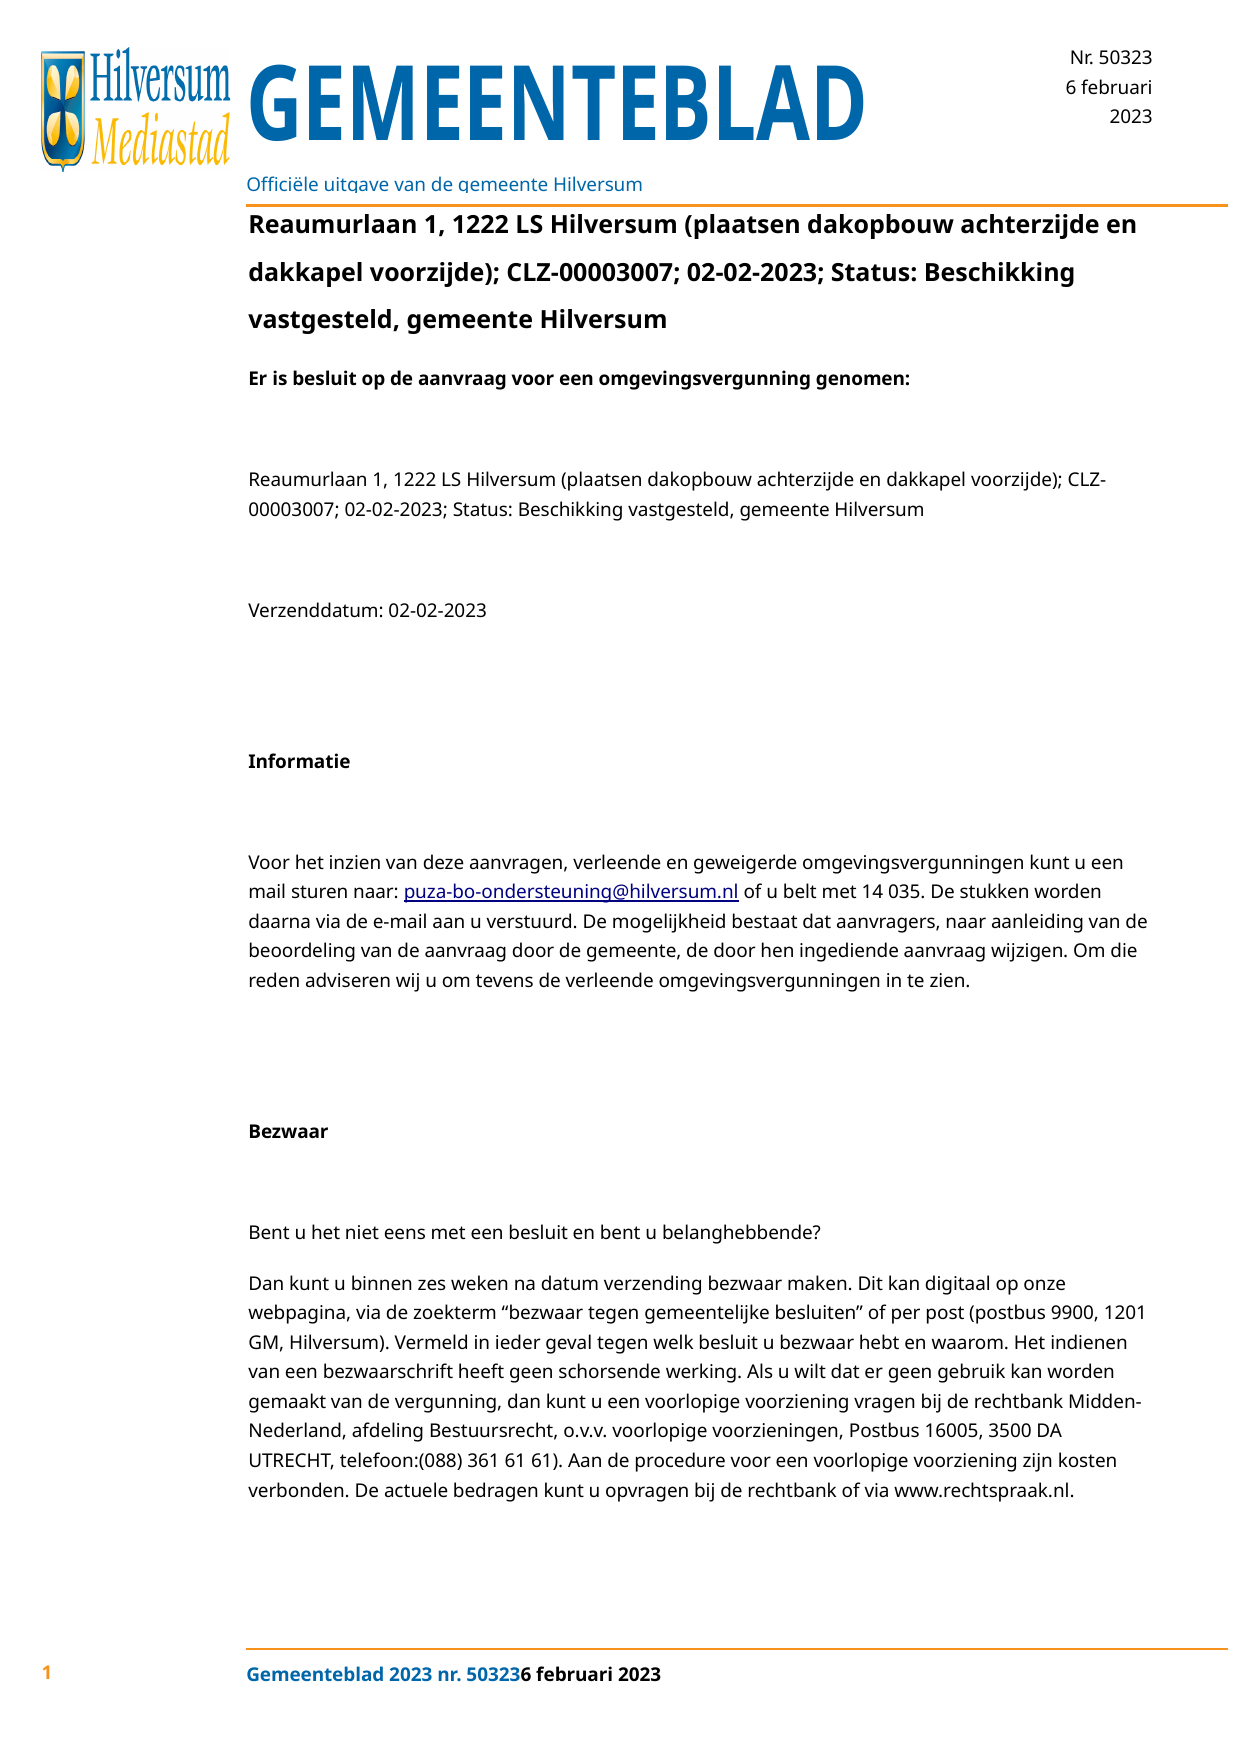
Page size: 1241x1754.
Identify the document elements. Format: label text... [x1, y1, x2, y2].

text Dan kunt u binnen zes weken na datum verzending bezwaar maken. Dit kan digitaal op onze webpagina, via de zoekterm “bezwaar tegen gemeentelijke besluiten” of per post (postbus 9900, 1201 GM, Hilversum). Vermeld in ieder geval tegen welk besluit u bezwaar hebt en waarom. Het indienen van een bezwaarschrift heeft geen schorsende werking. Als u wilt dat er geen gebruik kan worden gemaakt van de vergunning, dan kunt u een voorlopige voorziening vragen bij de rechtbank Midden-Nederland, afdeling Bestuursrecht, o.v.v. voorlopige voorzieningen, Postbus 16005, 3500 DA UTRECHT, telefoon:(088) 361 61 61). Aan de procedure voor een voorlopige voorziening zijn kosten verbonden. De actuele bedragen kunt u opvragen bij de rechtbank of via www.rechtspraak.nl. [248, 1270, 1152, 1502]
text Bent u het niet eens met een besluit en bent u belanghebbende? [248, 1219, 1152, 1245]
picture [41, 47, 231, 172]
text Voor het inzien van deze aanvragen, verleende en geweigerde omgevingsvergunningen kunt u een mail sturen naar: puza-bo-ondersteuning@hilversum.nl of u belt met 14 035. De stukken worden daarna via de e-mail aan u verstuurd. De mogelijkheid bestaat dat aanvragers, naar aanleiding van de beoordeling van de aanvraag door de gemeente, de door hen ingediende aanvraag wijzigen. Om die reden adviseren wij u om tevens de verleende omgevingsvergunningen in te zien. [248, 849, 1152, 993]
text Bezwaar [248, 1118, 1152, 1144]
text Informatie [248, 748, 1152, 774]
text Er is besluit op de aanvraag voor een omgevingsvergunning genomen: [248, 366, 1152, 391]
text Reaumurlaan 1, 1222 LS Hilversum (plaatsen dakopbouw achterzijde en dakkapel voorzijde); CLZ-00003007; 02-02-2023; Status: Beschikking vastgesteld, gemeente Hilversum [248, 466, 1152, 522]
text Reaumurlaan 1, 1222 LS Hilversum (plaatsen dakopbouw achterzijde en dakkapel voorzijde); CLZ-00003007; 02-02-2023; Status: Beschikking vastgesteld, gemeente Hilversum [248, 207, 1152, 336]
text Verzenddatum: 02-02-2023 [248, 597, 1152, 622]
